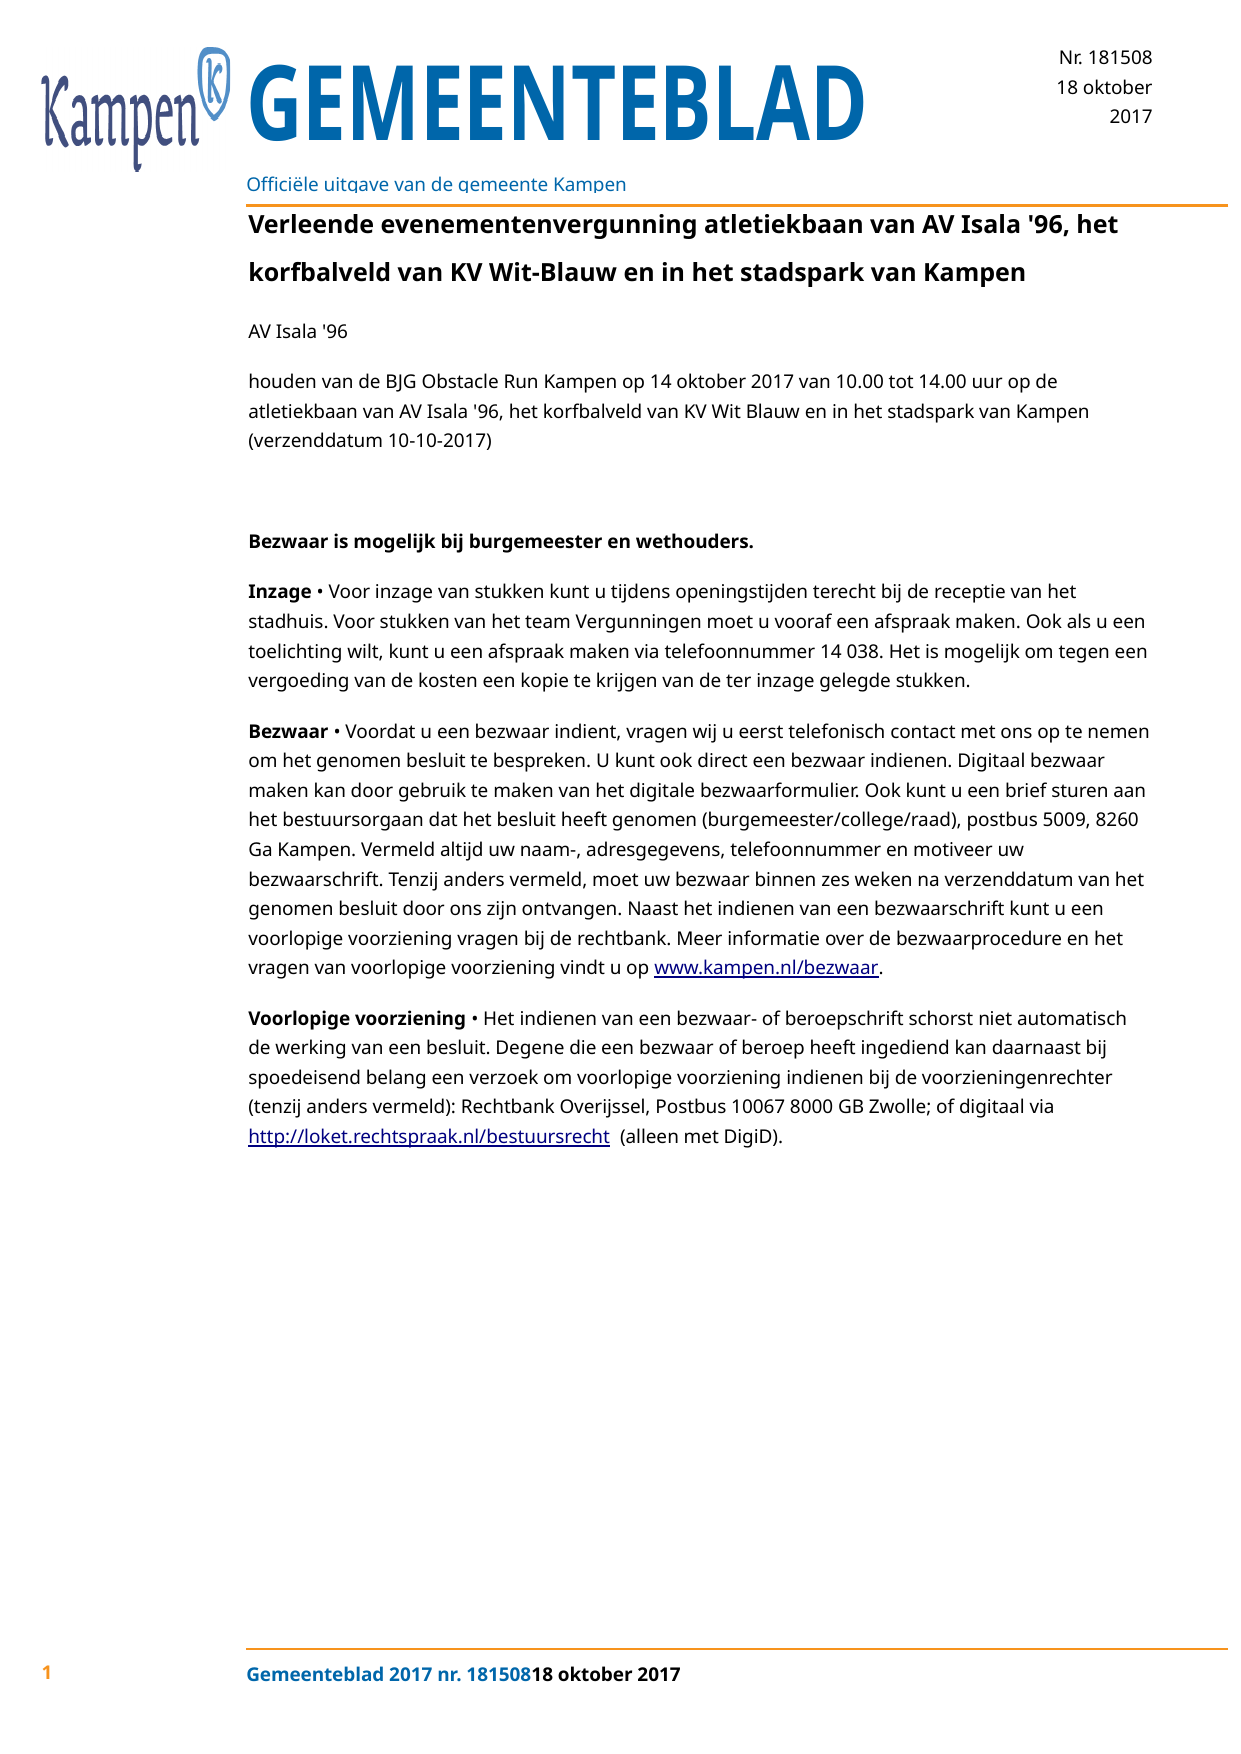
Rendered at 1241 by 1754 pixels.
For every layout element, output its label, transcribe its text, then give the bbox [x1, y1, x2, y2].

text Bezwaar is mogelijk bij burgemeester en wethouders. [248, 528, 1152, 554]
text Verleende evenementenvergunning atletiekbaan van AV Isala '96, het korfbalveld van KV Wit-Blauw en in het stadspark van Kampen [248, 207, 1152, 288]
text Voorlopige voorziening • Het indienen van een bezwaar- of beroepschrift schorst niet automatisch de werking van een besluit. Degene die een bezwaar of beroep heeft ingediend kan daarnaast bij spoedeisend belang een verzoek om voorlopige voorziening indienen bij de voorzieningenrechter (tenzij anders vermeld): Rechtbank Overijssel, Postbus 10067 8000 GB Zwolle; of digitaal via http://loket.rechtspraak.nl/bestuursrecht (alleen met DigiD). [248, 1005, 1152, 1149]
text AV Isala '96 [248, 318, 1152, 344]
picture [41, 47, 231, 172]
text Inzage • Voor inzage van stukken kunt u tijdens openingstijden terecht bij de receptie van het stadhuis. Voor stukken van het team Vergunningen moet u vooraf een afspraak maken. Ook als u een toelichting wilt, kunt u een afspraak maken via telefoonnummer 14 038. Het is mogelijk om tegen een vergoeding van de kosten een kopie te krijgen van de ter inzage gelegde stukken. [248, 579, 1152, 693]
text Bezwaar • Voordat u een bezwaar indient, vragen wij u eerst telefonisch contact met ons op te nemen om het genomen besluit te bespreken. U kunt ook direct een bezwaar indienen. Digitaal bezwaar maken kan door gebruik te maken van het digitale bezwaarformulier. Ook kunt u een brief sturen aan het bestuursorgaan dat het besluit heeft genomen (burgemeester/college/raad), postbus 5009, 8260 Ga Kampen. Vermeld altijd uw naam-, adresgegevens, telefoonnummer en motiveer uw bezwaarschrift. Tenzij anders vermeld, moet uw bezwaar binnen zes weken na verzenddatum van het genomen besluit door ons zijn ontvangen. Naast het indienen van een bezwaarschrift kunt u een voorlopige voorziening vragen bij de rechtbank. Meer informatie over de bezwaarprocedure en het vragen van voorlopige voorziening vindt u op www.kampen.nl/bezwaar. [248, 718, 1152, 980]
text houden van de BJG Obstacle Run Kampen op 14 oktober 2017 van 10.00 tot 14.00 uur op de atletiekbaan van AV Isala '96, het korfbalveld van KV Wit Blauw en in het stadspark van Kampen (verzenddatum 10-10-2017) [248, 368, 1152, 453]
